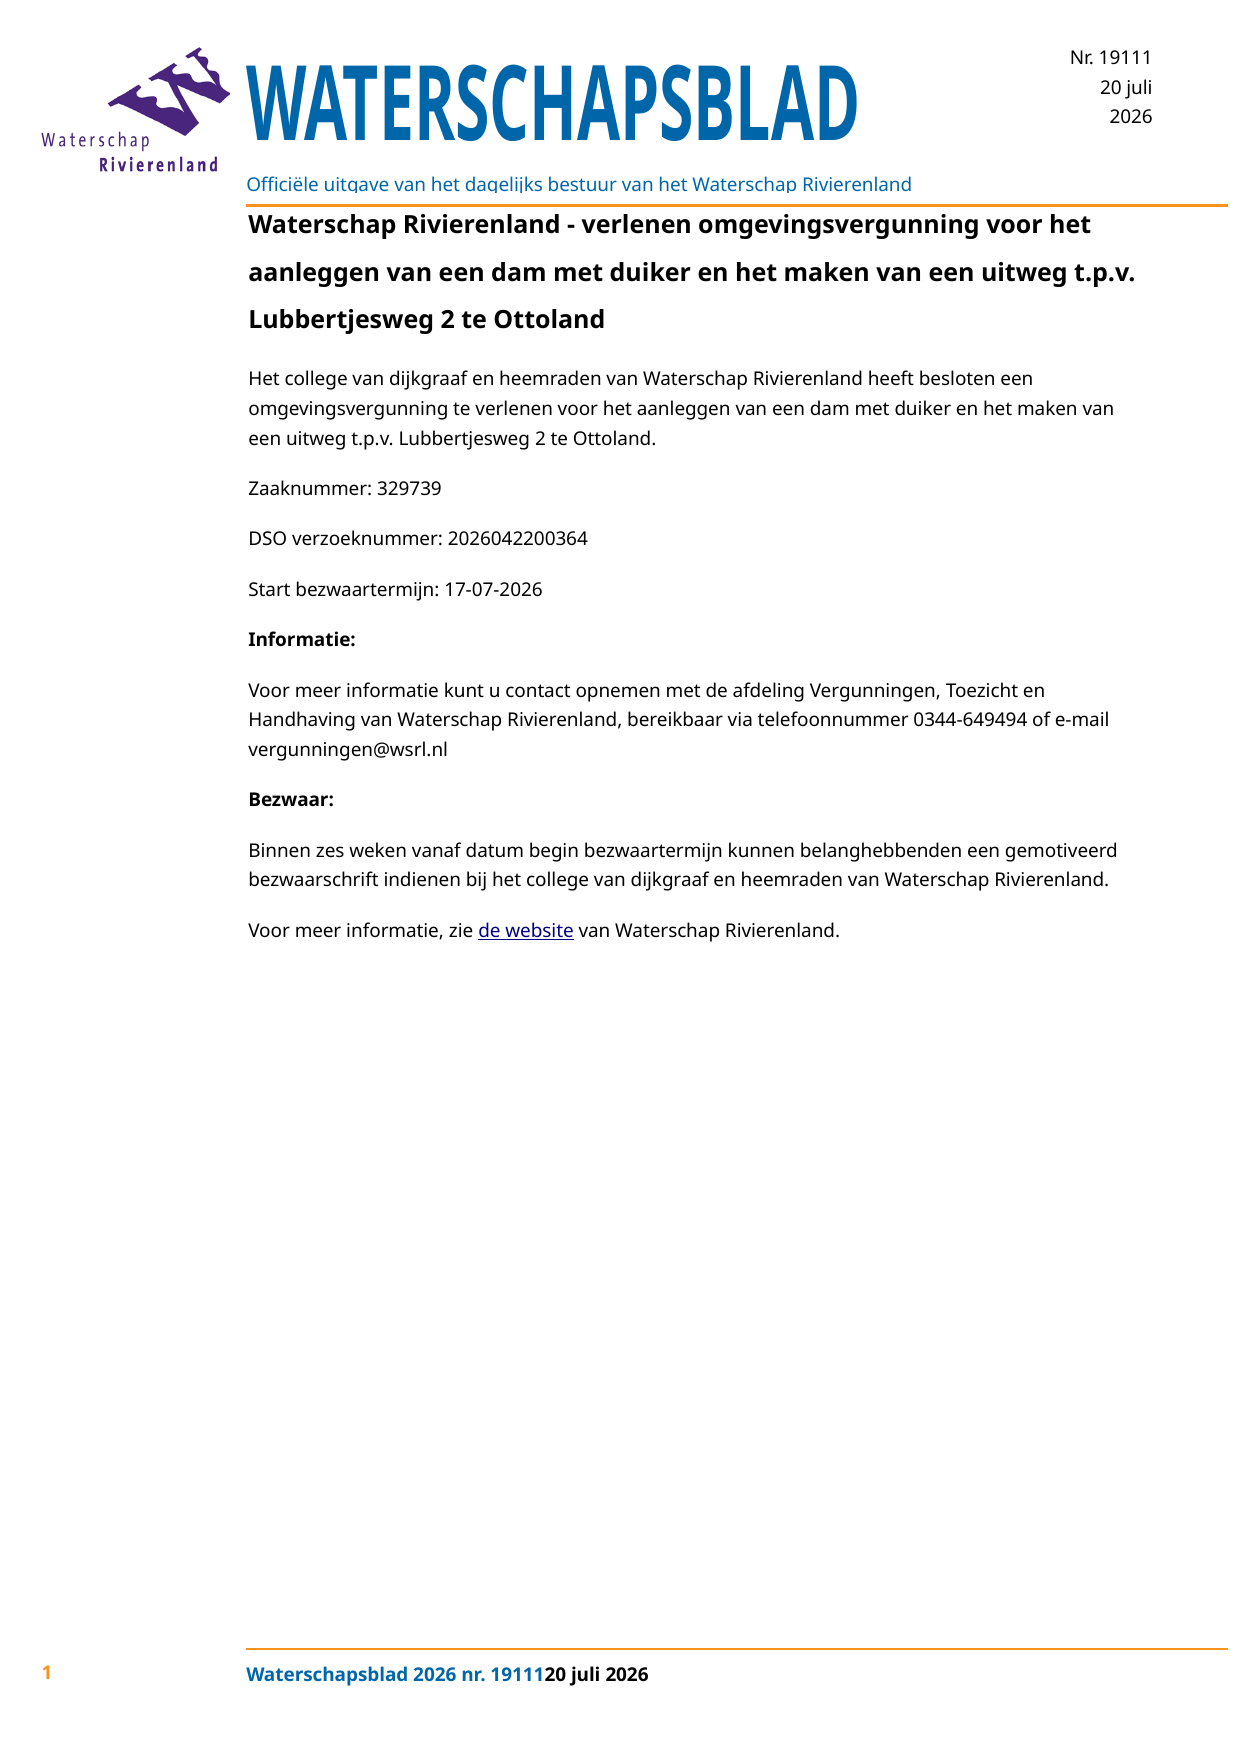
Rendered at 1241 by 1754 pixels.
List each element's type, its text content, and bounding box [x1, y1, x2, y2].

text Binnen zes weken vanaf datum begin bezwaartermijn kunnen belanghebbenden een gemotiveerd bezwaarschrift indienen bij het college van dijkgraaf en heemraden van Waterschap Rivierenland. [248, 837, 1152, 892]
text Start bezwaartermijn: 17-07-2026 [248, 576, 1152, 602]
text Voor meer informatie, zie de website van Waterschap Rivierenland. [248, 917, 1152, 942]
text Voor meer informatie kunt u contact opnemen met de afdeling Vergunningen, Toezicht en Handhaving van Waterschap Rivierenland, bereikbaar via telefoonnummer 0344-649494 of e-mail vergunningen@wsrl.nl [248, 677, 1152, 762]
text DSO verzoeknummer: 2026042200364 [248, 526, 1152, 551]
text Het college van dijkgraaf en heemraden van Waterschap Rivierenland heeft besloten een omgevingsvergunning te verlenen voor het aanleggen van een dam met duiker en het maken van een uitweg t.p.v. Lubbertjesweg 2 te Ottoland. [248, 366, 1152, 450]
picture [41, 47, 231, 172]
text Waterschap Rivierenland - verlenen omgevingsvergunning voor het aanleggen van een dam met duiker en het maken van een uitweg t.p.v. Lubbertjesweg 2 te Ottoland [248, 207, 1152, 336]
text Bezwaar: [248, 786, 1152, 812]
text Zaaknummer: 329739 [248, 475, 1152, 501]
text Informatie: [248, 626, 1152, 652]
